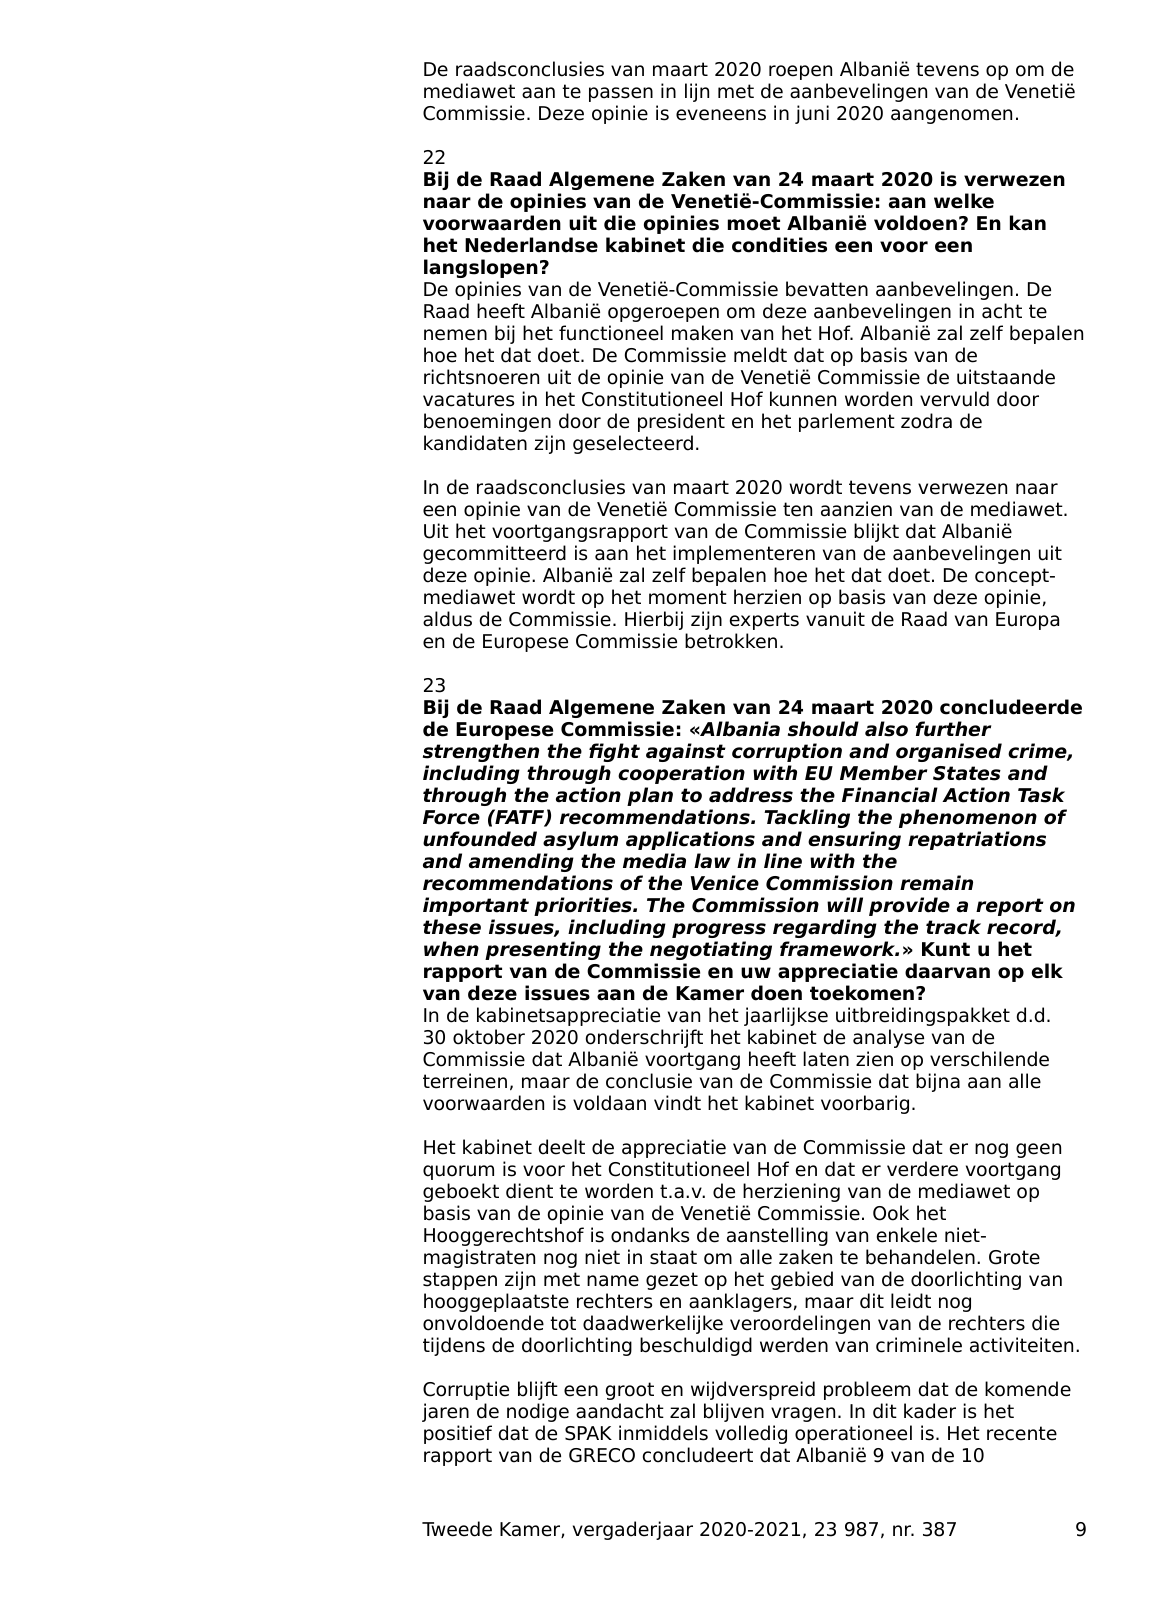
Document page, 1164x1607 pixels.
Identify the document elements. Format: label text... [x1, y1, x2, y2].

text In de raadsconclusies van maart 2020 wordt tevens verwezen naar een opinie van de Venetië Commissie ten aanzien van de mediawet. Uit het voortgangsrapport van de Commissie blijkt dat Albanië gecommitteerd is aan het implementeren van de aanbevelingen uit deze opinie. Albanië zal zelf bepalen hoe het dat doet. De concept-mediawet wordt op het moment herzien op basis van deze opinie, aldus de Commissie. Hierbij zijn experts vanuit de Raad van Europa en de Europese Commissie betrokken. [422, 477, 1087, 653]
text 22 [422, 147, 1087, 169]
text In de kabinetsappreciatie van het jaarlijkse uitbreidingspakket d.d. 30 oktober 2020 onderschrijft het kabinet de analyse van de Commissie dat Albanië voortgang heeft laten zien op verschilende terreinen, maar de conclusie van de Commissie dat bijna aan alle voorwaarden is voldaan vindt het kabinet voorbarig. [422, 1005, 1087, 1115]
text Bij de Raad Algemene Zaken van 24 maart 2020 concludeerde de Europese Commissie: «Albania should also further strengthen the fight against corruption and organised crime, including through cooperation with EU Member States and through the action plan to address the Financial Action Task Force (FATF) recommendations. Tackling the phenomenon of unfounded asylum applications and ensuring repatriations and amending the media law in line with the recommendations of the Venice Commission remain important priorities. The Commission will provide a report on these issues, including progress regarding the track record, when presenting the negotiating framework.» Kunt u het rapport van de Commissie en uw appreciatie daarvan op elk van deze issues aan de Kamer doen toekomen? [422, 697, 1087, 1005]
text De raadsconclusies van maart 2020 roepen Albanië tevens op om de mediawet aan te passen in lijn met de aanbevelingen van de Venetië Commissie. Deze opinie is eveneens in juni 2020 aangenomen. [422, 59, 1087, 125]
text Corruptie blijft een groot en wijdverspreid probleem dat de komende jaren de nodige aandacht zal blijven vragen. In dit kader is het positief dat de SPAK inmiddels volledig operationeel is. Het recente rapport van de GRECO concludeert dat Albanië 9 van de 10 [422, 1379, 1087, 1467]
text Het kabinet deelt de appreciatie van de Commissie dat er nog geen quorum is voor het Constitutioneel Hof en dat er verdere voortgang geboekt dient te worden t.a.v. de herziening van de mediawet op basis van de opinie van de Venetië Commissie. Ook het Hooggerechtshof is ondanks de aanstelling van enkele niet-magistraten nog niet in staat om alle zaken te behandelen. Grote stappen zijn met name gezet op het gebied van de doorlichting van hooggeplaatste rechters en aanklagers, maar dit leidt nog onvoldoende tot daadwerkelijke veroordelingen van de rechters die tijdens de doorlichting beschuldigd werden van criminele activiteiten. [422, 1137, 1087, 1357]
text Bij de Raad Algemene Zaken van 24 maart 2020 is verwezen naar de opinies van de Venetië-Commissie: aan welke voorwaarden uit die opinies moet Albanië voldoen? En kan het Nederlandse kabinet die condities een voor een langslopen? [422, 169, 1087, 279]
text De opinies van de Venetië-Commissie bevatten aanbevelingen. De Raad heeft Albanië opgeroepen om deze aanbevelingen in acht te nemen bij het functioneel maken van het Hof. Albanië zal zelf bepalen hoe het dat doet. De Commissie meldt dat op basis van de richtsnoeren uit de opinie van de Venetië Commissie de uitstaande vacatures in het Constitutioneel Hof kunnen worden vervuld door benoemingen door de president en het parlement zodra de kandidaten zijn geselecteerd. [422, 279, 1087, 455]
text 23 [422, 675, 1087, 697]
